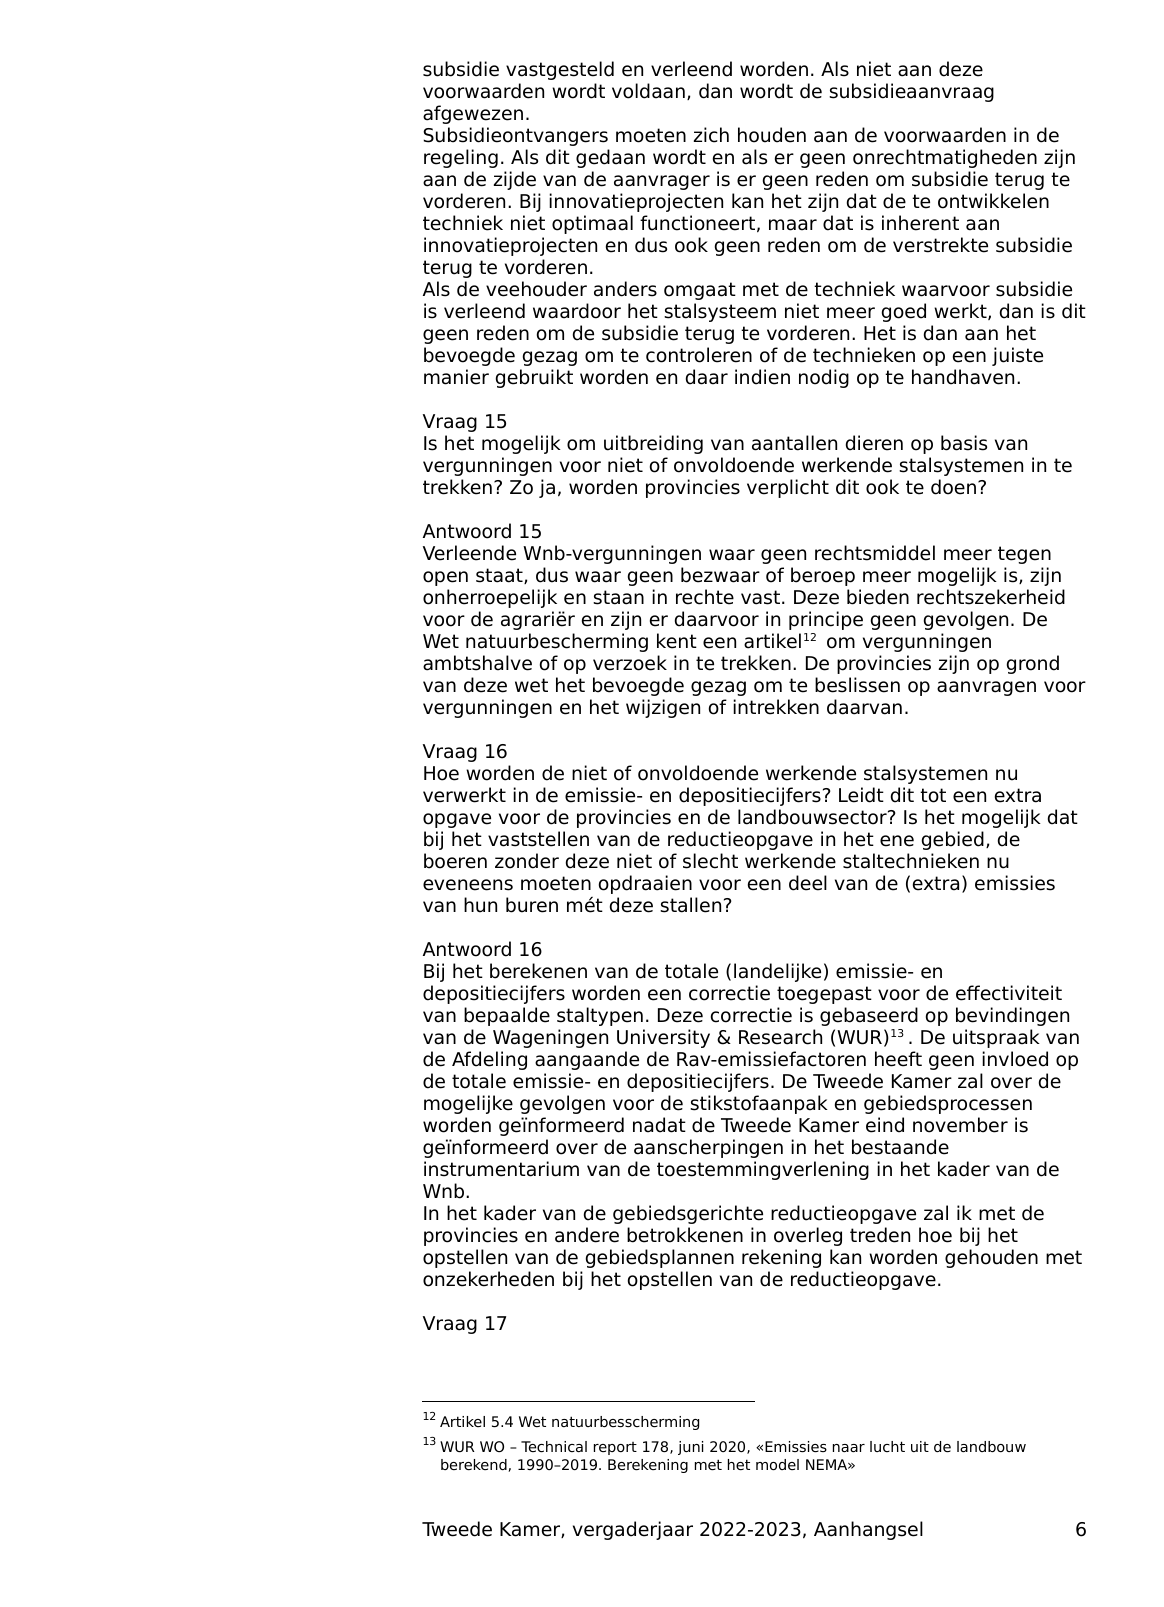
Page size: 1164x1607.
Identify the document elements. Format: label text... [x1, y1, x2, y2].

text Subsidieontvangers moeten zich houden aan de voorwaarden in de regeling. Als dit gedaan wordt en als er geen onrechtmatigheden zijn aan de zijde van de aanvrager is er geen reden om subsidie terug te vorderen. Bij innovatieprojecten kan het zijn dat de te ontwikkelen techniek niet optimaal functioneert, maar dat is inherent aan innovatieprojecten en dus ook geen reden om de verstrekte subsidie terug te vorderen. [422, 125, 1087, 279]
text In het kader van de gebiedsgerichte reductieopgave zal ik met de provincies en andere betrokkenen in overleg treden hoe bij het opstellen van de gebiedsplannen rekening kan worden gehouden met onzekerheden bij het opstellen van de reductieopgave. [422, 1203, 1087, 1291]
text Antwoord 16 [422, 939, 1087, 961]
text Als de veehouder anders omgaat met de techniek waarvoor subsidie is verleend waardoor het stalsysteem niet meer goed werkt, dan is dit geen reden om de subsidie terug te vorderen. Het is dan aan het bevoegde gezag om te controleren of de technieken op een juiste manier gebruikt worden en daar indien nodig op te handhaven. [422, 279, 1087, 389]
text Vraag 17 [422, 1313, 1087, 1335]
text Vraag 15 [422, 411, 1087, 433]
text Verleende Wnb-vergunningen waar geen rechtsmiddel meer tegen open staat, dus waar geen bezwaar of beroep meer mogelijk is, zijn onherroepelijk en staan in rechte vast. Deze bieden rechtszekerheid voor de agrariër en zijn er daarvoor in principe geen gevolgen. De Wet natuurbescherming kent een artikel om vergunningen ambtshalve of op verzoek in te trekken. De provincies zijn op grond van deze wet het bevoegde gezag om te beslissen op aanvragen voor vergunningen en het wijzigen of intrekken daarvan. [422, 543, 1087, 719]
text Artikel 5.4 Wet natuurbesscherming [422, 1410, 1087, 1432]
text subsidie vastgesteld en verleend worden. Als niet aan deze voorwaarden wordt voldaan, dan wordt de subsidieaanvraag afgewezen. [422, 59, 1087, 125]
text WUR WO – Technical report 178, juni 2020, «Emissies naar lucht uit de landbouw berekend, 1990–2019. Berekening met het model NEMA» [422, 1435, 1087, 1474]
text Bij het berekenen van de totale (landelijke) emissie- en depositiecijfers worden een correctie toegepast voor de effectiviteit van bepaalde staltypen. Deze correctie is gebaseerd op bevindingen van de Wageningen University & Research (WUR). De uitspraak van de Afdeling aangaande de Rav-emissiefactoren heeft geen invloed op de totale emissie- en depositiecijfers. De Tweede Kamer zal over de mogelijke gevolgen voor de stikstofaanpak en gebiedsprocessen worden geïnformeerd nadat de Tweede Kamer eind november is geïnformeerd over de aanscherpingen in het bestaande instrumentarium van de toestemmingverlening in het kader van de Wnb. [422, 961, 1087, 1203]
text Antwoord 15 [422, 521, 1087, 543]
text Hoe worden de niet of onvoldoende werkende stalsystemen nu verwerkt in de emissie- en depositiecijfers? Leidt dit tot een extra opgave voor de provincies en de landbouwsector? Is het mogelijk dat bij het vaststellen van de reductieopgave in het ene gebied, de boeren zonder deze niet of slecht werkende staltechnieken nu eveneens moeten opdraaien voor een deel van de (extra) emissies van hun buren mét deze stallen? [422, 763, 1087, 917]
text Is het mogelijk om uitbreiding van aantallen dieren op basis van vergunningen voor niet of onvoldoende werkende stalsystemen in te trekken? Zo ja, worden provincies verplicht dit ook te doen? [422, 433, 1087, 499]
text Vraag 16 [422, 741, 1087, 763]
